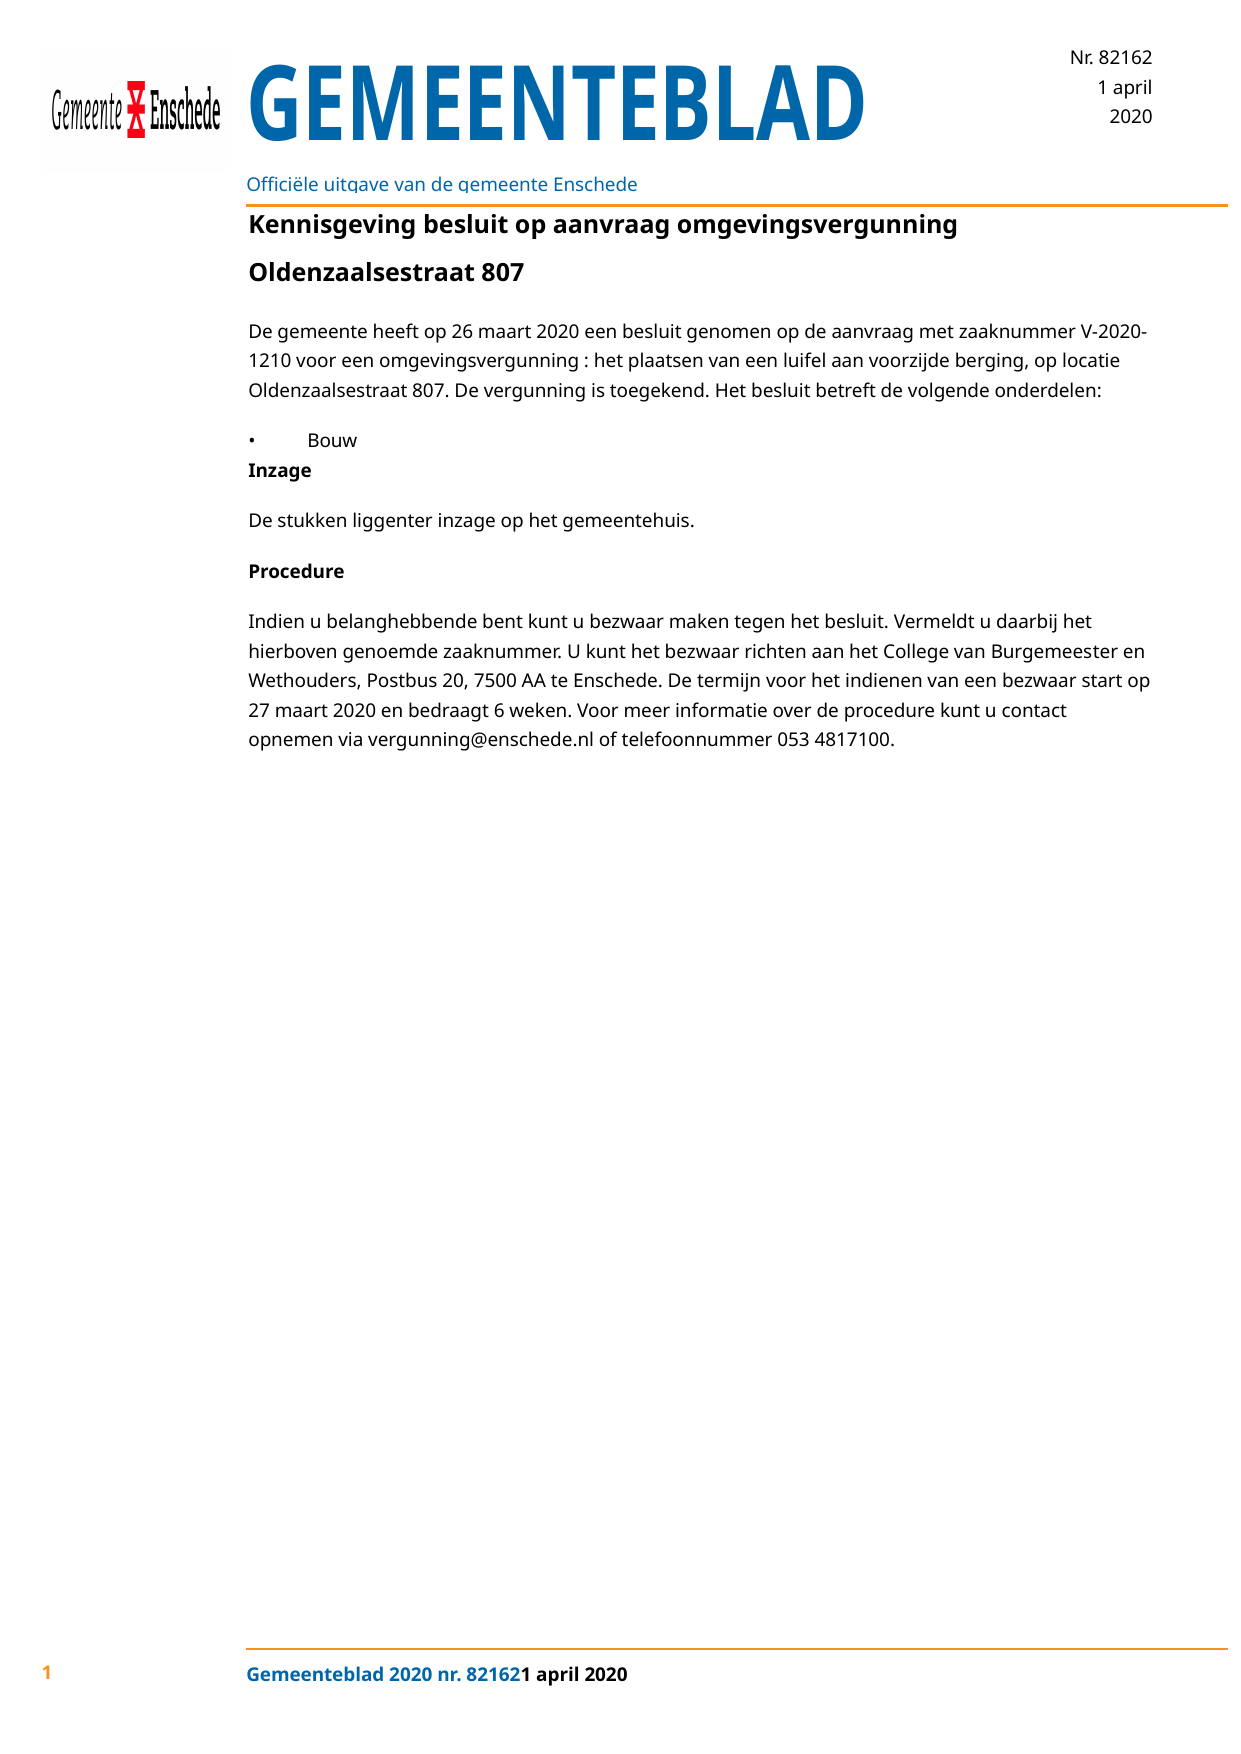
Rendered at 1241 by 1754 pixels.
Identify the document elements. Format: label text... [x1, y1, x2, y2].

text Inzage [248, 457, 1152, 483]
text De stukken liggenter inzage op het gemeentehuis. [248, 507, 1152, 533]
text Procedure [248, 558, 1152, 584]
picture [41, 47, 231, 172]
text Kennisgeving besluit op aanvraag omgevingsvergunning Oldenzaalsestraat 807 [248, 207, 1152, 288]
list Bouw [248, 427, 1152, 453]
text De gemeente heeft op 26 maart 2020 een besluit genomen op de aanvraag met zaaknummer V-2020-1210 voor een omgevingsvergunning : het plaatsen van een luifel aan voorzijde berging, op locatie Oldenzaalsestraat 807. De vergunning is toegekend. Het besluit betreft de volgende onderdelen: [248, 318, 1152, 403]
text Indien u belanghebbende bent kunt u bezwaar maken tegen het besluit. Vermeldt u daarbij het hierboven genoemde zaaknummer. U kunt het bezwaar richten aan het College van Burgemees­ter en Wethouders, Postbus 20, 7500 AA te Enschede. De termijn voor het indienen van een bezwaar start op 27 maart 2020 en bedraagt 6 weken. Voor meer informatie over de procedure kunt u contact opnemen via vergunning@enschede.nl of telefoonnummer 053 4817100. [248, 608, 1152, 752]
